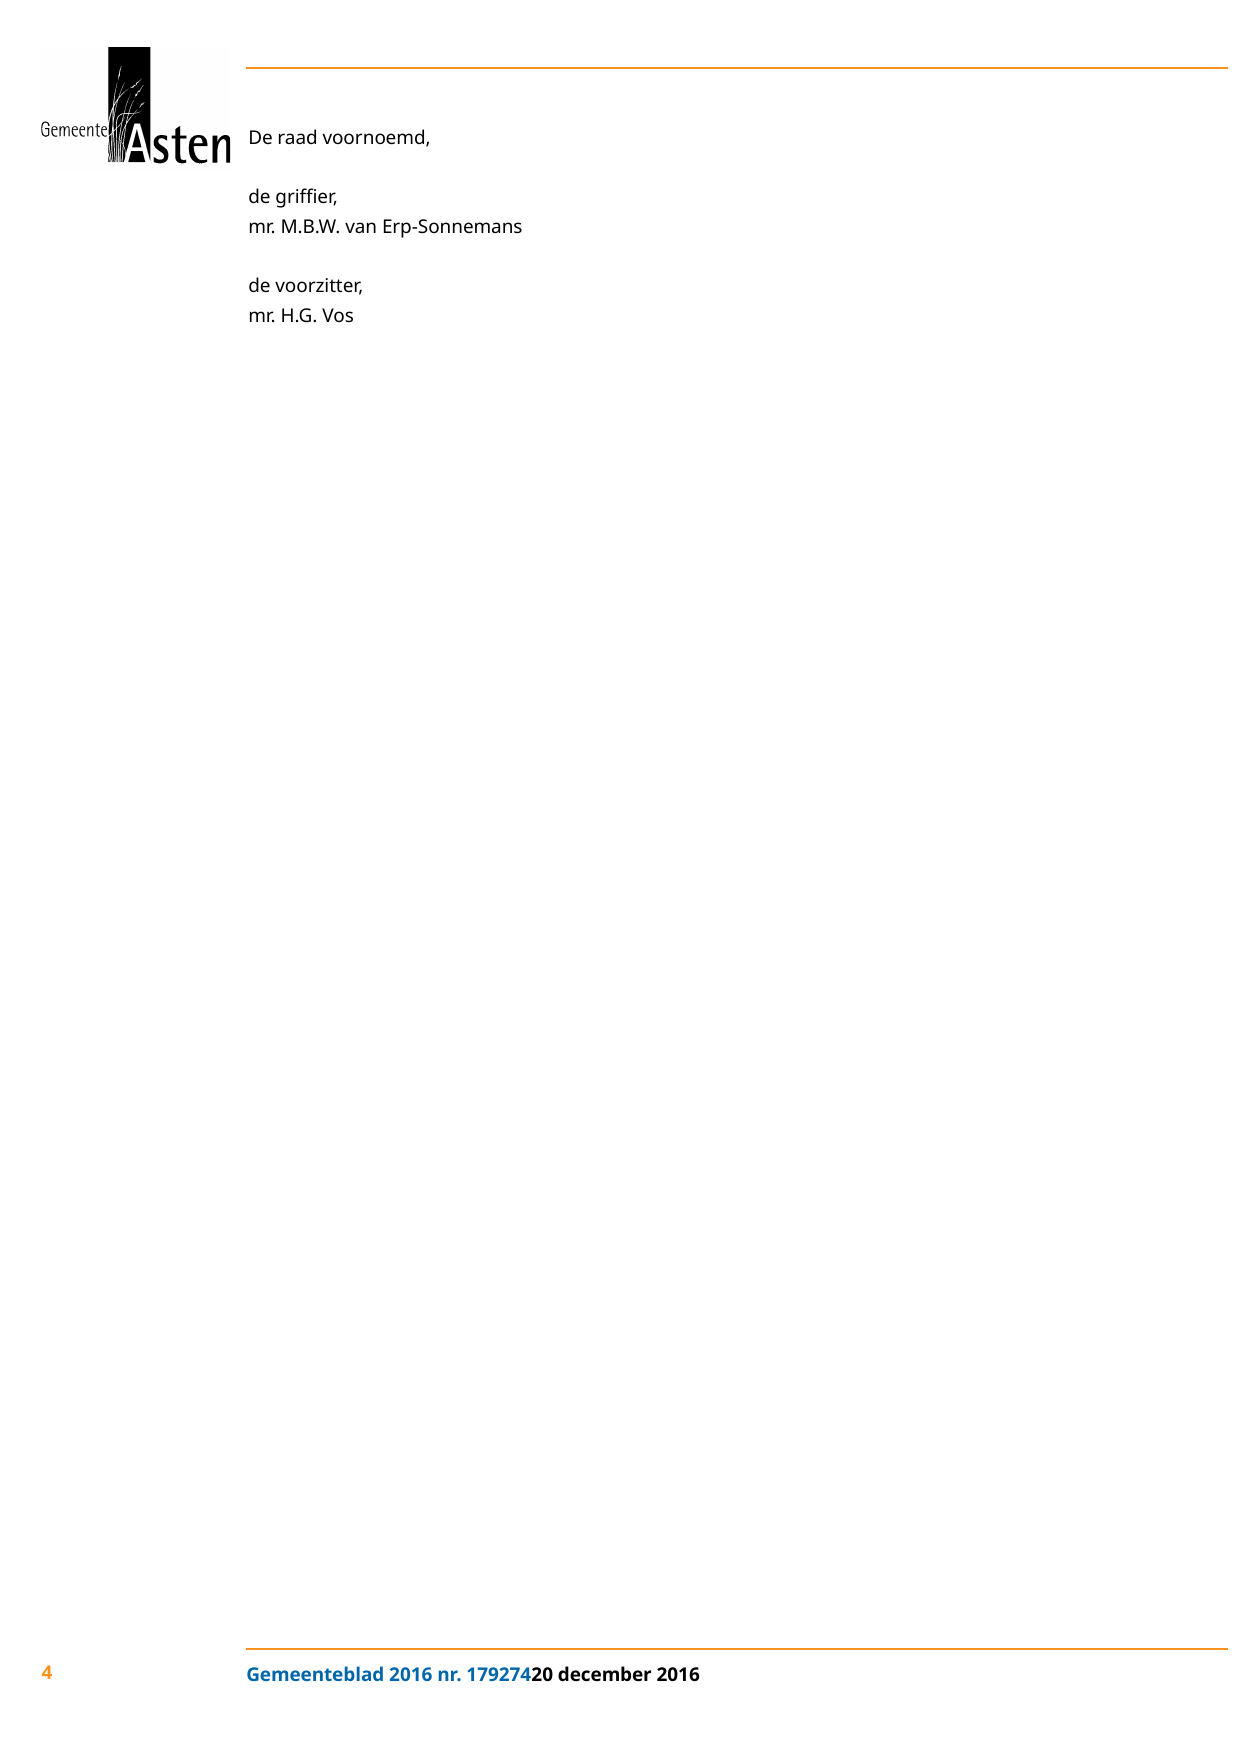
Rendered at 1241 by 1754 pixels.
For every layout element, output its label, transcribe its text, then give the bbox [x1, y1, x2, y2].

text de voorzitter, [248, 272, 1152, 298]
text de griffier, [248, 183, 1152, 209]
text mr. M.B.W. van Erp-Sonnemans [248, 213, 1152, 239]
text mr. H.G. Vos [248, 302, 1152, 328]
text De raad voornoemd, [248, 124, 1152, 150]
picture [41, 47, 231, 172]
